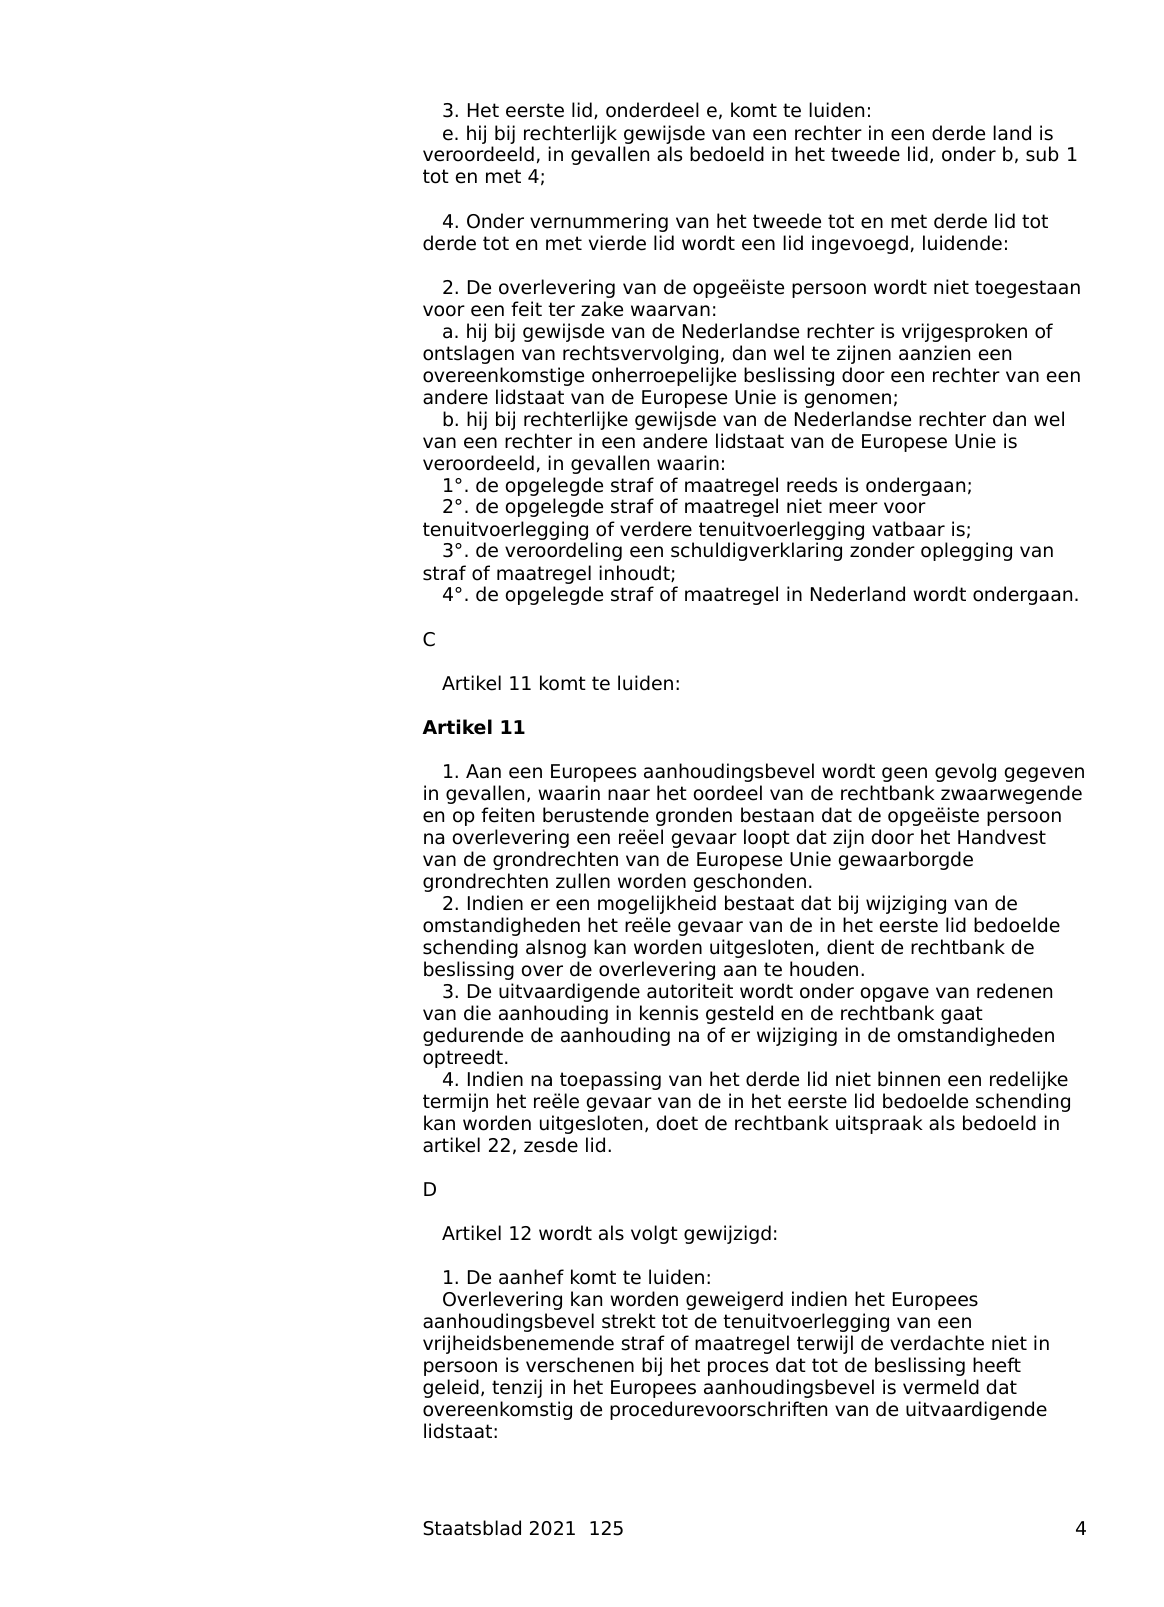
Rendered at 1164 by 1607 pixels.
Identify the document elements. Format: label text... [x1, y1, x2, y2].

text 3°. de veroordeling een schuldigverklaring zonder oplegging van straf of maatregel inhoudt; [422, 540, 1087, 584]
text 3. De uitvaardigende autoriteit wordt onder opgave van redenen van die aanhouding in kennis gesteld en de rechtbank gaat gedurende de aanhouding na of er wijziging in de omstandigheden optreedt. [422, 981, 1087, 1069]
subtitle Artikel 11 [422, 717, 1087, 739]
text 1. De aanhef komt te luiden: [422, 1267, 1087, 1289]
text C [422, 628, 1087, 651]
text 2°. de opgelegde straf of maatregel niet meer voor tenuitvoerlegging of verdere tenuitvoerlegging vatbaar is; [422, 496, 1087, 540]
text 2. De overlevering van de opgeëiste persoon wordt niet toegestaan voor een feit ter zake waarvan: [422, 277, 1087, 321]
text 4. Onder vernummering van het tweede tot en met derde lid tot derde tot en met vierde lid wordt een lid ingevoegd, luidende: [422, 211, 1087, 254]
text 1. Aan een Europees aanhoudingsbevel wordt geen gevolg gegeven in gevallen, waarin naar het oordeel van de rechtbank zwaarwegende en op feiten berustende gronden bestaan dat de opgeëiste persoon na overlevering een reëel gevaar loopt dat zijn door het Handvest van de grondrechten van de Europese Unie gewaarborgde grondrechten zullen worden geschonden. [422, 761, 1087, 893]
text 2. Indien er een mogelijkheid bestaat dat bij wijziging van de omstandigheden het reële gevaar van de in het eerste lid bedoelde schending alsnog kan worden uitgesloten, dient de rechtbank de beslissing over de overlevering aan te houden. [422, 893, 1087, 981]
text 1°. de opgelegde straf of maatregel reeds is ondergaan; [422, 474, 1087, 496]
text Overlevering kan worden geweigerd indien het Europees aanhoudingsbevel strekt tot de tenuitvoerlegging van een vrijheidsbenemende straf of maatregel terwijl de verdachte niet in persoon is verschenen bij het proces dat tot de beslissing heeft geleid, tenzij in het Europees aanhoudingsbevel is vermeld dat overeenkomstig de procedurevoorschriften van de uitvaardigende lidstaat: [422, 1289, 1087, 1443]
text D [422, 1179, 1087, 1201]
text Artikel 11 komt te luiden: [422, 673, 1087, 695]
text Artikel 12 wordt als volgt gewijzigd: [422, 1223, 1087, 1245]
text e. hij bij rechterlijk gewijsde van een rechter in een derde land is veroordeeld, in gevallen als bedoeld in het tweede lid, onder b, sub 1 tot en met 4; [422, 122, 1087, 188]
text 4. Indien na toepassing van het derde lid niet binnen een redelijke termijn het reële gevaar van de in het eerste lid bedoelde schending kan worden uitgesloten, doet de rechtbank uitspraak als bedoeld in artikel 22, zesde lid. [422, 1069, 1087, 1157]
text b. hij bij rechterlijke gewijsde van de Nederlandse rechter dan wel van een rechter in een andere lidstaat van de Europese Unie is veroordeeld, in gevallen waarin: [422, 408, 1087, 474]
text 4°. de opgelegde straf of maatregel in Nederland wordt ondergaan. [422, 584, 1087, 606]
text a. hij bij gewijsde van de Nederlandse rechter is vrijgesproken of ontslagen van rechtsvervolging, dan wel te zijnen aanzien een overeenkomstige onherroepelijke beslissing door een rechter van een andere lidstaat van de Europese Unie is genomen; [422, 321, 1087, 408]
text 3. Het eerste lid, onderdeel e, komt te luiden: [422, 100, 1087, 122]
